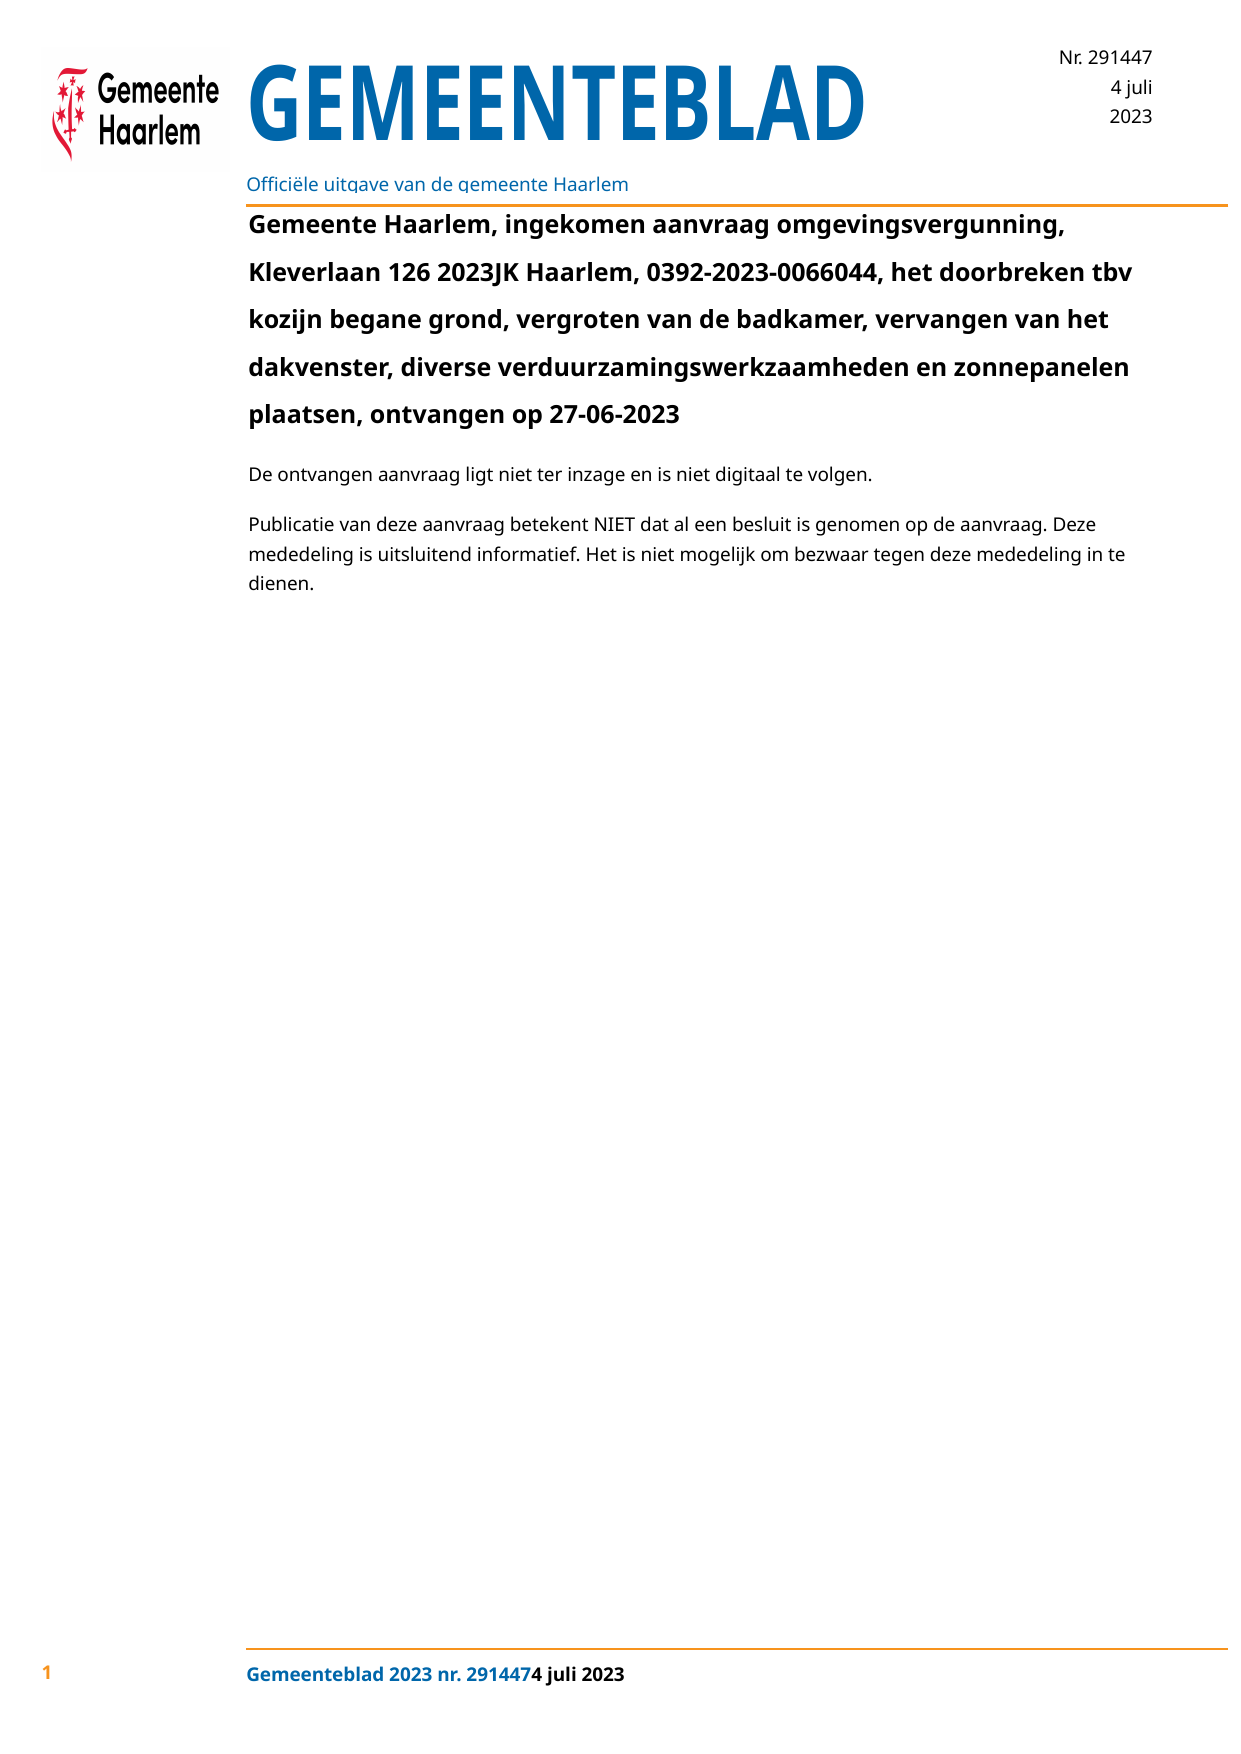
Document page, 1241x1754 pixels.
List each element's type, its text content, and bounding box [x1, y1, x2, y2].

text Gemeente Haarlem, ingekomen aanvraag omgevingsvergunning, Kleverlaan 126 2023JK Haarlem, 0392-2023-0066044, het doorbreken tbv kozijn begane grond, vergroten van de badkamer, vervangen van het dakvenster, diverse verduurzamingswerkzaamheden en zonnepanelen plaatsen, ontvangen op 27-06-2023 [248, 207, 1152, 431]
text Publicatie van deze aanvraag betekent NIET dat al een besluit is genomen op de aanvraag. Deze mededeling is uitsluitend informatief. Het is niet mogelijk om bezwaar tegen deze mededeling in te dienen. [248, 511, 1152, 596]
picture [41, 47, 231, 172]
text De ontvangen aanvraag ligt niet ter inzage en is niet digitaal te volgen. [248, 461, 1152, 486]
